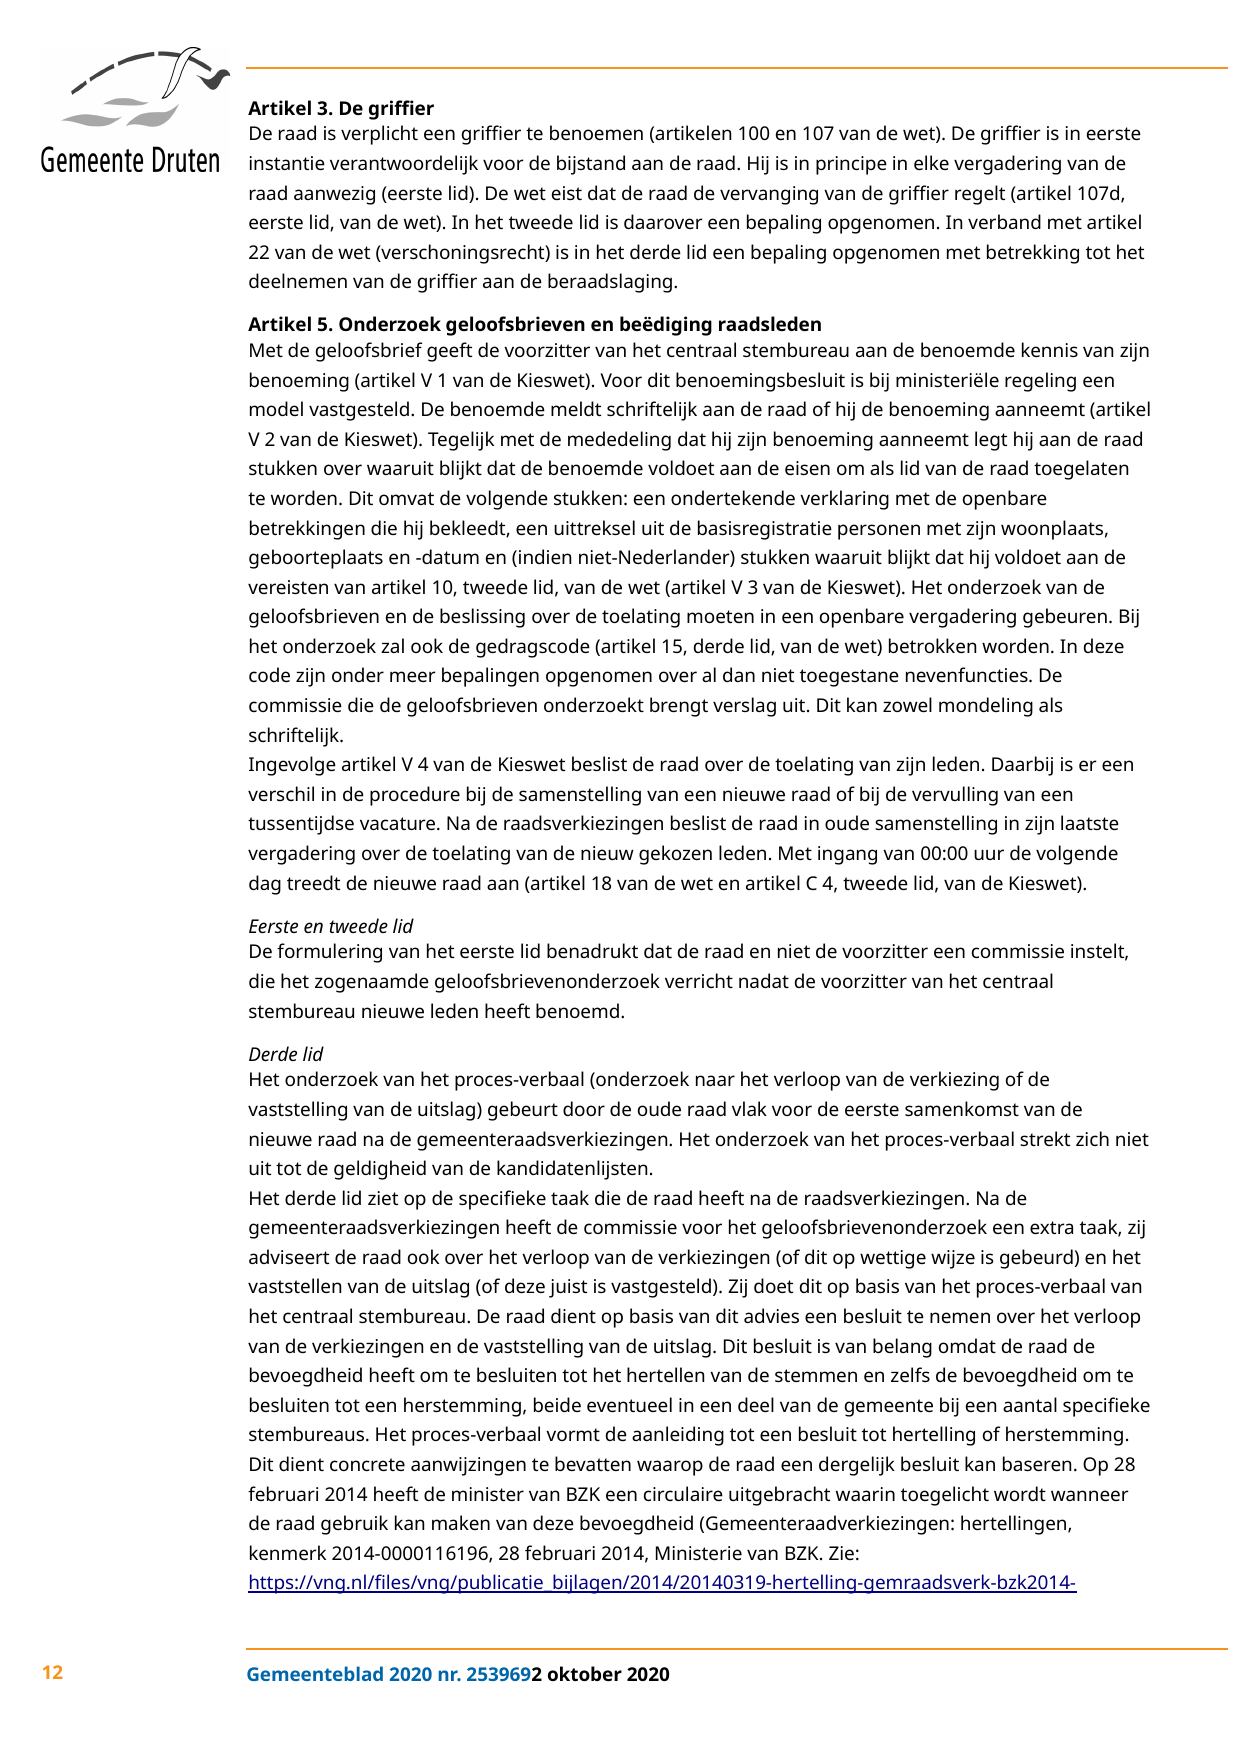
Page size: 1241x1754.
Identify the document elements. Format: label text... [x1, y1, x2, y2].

text Het derde lid ziet op de specifieke taak die de raad heeft na de raadsverkiezingen. Na de gemeenteraadsverkiezingen heeft de commissie voor het geloofsbrievenonderzoek een extra taak, zij adviseert de raad ook over het verloop van de verkiezingen (of dit op wettige wijze is gebeurd) en het vaststellen van de uitslag (of deze juist is vastgesteld). Zij doet dit op basis van het proces-verbaal van het centraal stembureau. De raad dient op basis van dit advies een besluit te nemen over het verloop van de verkiezingen en de vaststelling van de uitslag. Dit besluit is van belang omdat de raad de bevoegdheid heeft om te besluiten tot het hertellen van de stemmen en zelfs de bevoegdheid om te besluiten tot een herstemming, beide eventueel in een deel van de gemeente bij een aantal specifieke stembureaus. Het proces-verbaal vormt de aanleiding tot een besluit tot hertelling of herstemming. Dit dient concrete aanwijzingen te bevatten waarop de raad een dergelijk besluit kan baseren. Op 28 februari 2014 heeft de minister van BZK een circulaire uitgebracht waarin toegelicht wordt wanneer de raad gebruik kan maken van deze bevoegdheid (Gemeenteraadverkiezingen: hertellingen, kenmerk 2014-0000116196, 28 februari 2014, Ministerie van BZK. Zie: [248, 1185, 1152, 1566]
text https://vng.nl/files/vng/publicatie_bijlagen/2014/20140319-hertelling-gemraadsverk-bzk2014- [248, 1569, 1152, 1595]
picture [41, 47, 231, 172]
text Eerste en tweede lid [248, 913, 1152, 939]
text De raad is verplicht een griffier te benoemen (artikelen 100 en 107 van de wet). De griffier is in eerste instantie verantwoordelijk voor de bijstand aan de raad. Hij is in principe in elke vergadering van de raad aanwezig (eerste lid). De wet eist dat de raad de vervanging van de griffier regelt (artikel 107d, eerste lid, van de wet). In het tweede lid is daarover een bepaling opgenomen. In verband met artikel 22 van de wet (verschoningsrecht) is in het derde lid een bepaling opgenomen met betrekking tot het deelnemen van de griffier aan de beraadslaging. [248, 121, 1152, 294]
text Artikel 5. Onderzoek geloofsbrieven en beëdiging raadsleden [248, 312, 1152, 337]
text Het onderzoek van het proces-verbaal (onderzoek naar het verloop van de verkiezing of de vaststelling van de uitslag) gebeurt door de oude raad vlak voor de eerste samenkomst van de nieuwe raad na de gemeenteraadsverkiezingen. Het onderzoek van het proces-verbaal strekt zich niet uit tot de geldigheid van de kandidatenlijsten. [248, 1067, 1152, 1181]
text Ingevolge artikel V 4 van de Kieswet beslist de raad over de toelating van zijn leden. Daarbij is er een verschil in de procedure bij de samenstelling van een nieuwe raad of bij de vervulling van een tussentijdse vacature. Na de raadsverkiezingen beslist de raad in oude samenstelling in zijn laatste vergadering over de toelating van de nieuw gekozen leden. Met ingang van 00:00 uur de volgende dag treedt de nieuwe raad aan (artikel 18 van de wet en artikel C 4, tweede lid, van de Kieswet). [248, 751, 1152, 896]
text De formulering van het eerste lid benadrukt dat de raad en niet de voorzitter een commissie instelt, die het zogenaamde geloofsbrievenonderzoek verricht nadat de voorzitter van het centraal stembureau nieuwe leden heeft benoemd. [248, 939, 1152, 1023]
text Met de geloofsbrief geeft de voorzitter van het centraal stembureau aan de benoemde kennis van zijn benoeming (artikel V 1 van de Kieswet). Voor dit benoemingsbesluit is bij ministeriële regeling een model vastgesteld. De benoemde meldt schriftelijk aan de raad of hij de benoeming aanneemt (artikel V 2 van de Kieswet). Tegelijk met de mededeling dat hij zijn benoeming aanneemt legt hij aan de raad stukken over waaruit blijkt dat de benoemde voldoet aan de eisen om als lid van de raad toegelaten te worden. Dit omvat de volgende stukken: een ondertekende verklaring met de openbare betrekkingen die hij bekleedt, een uittreksel uit de basisregistratie personen met zijn woonplaats, geboorteplaats en -datum en (indien niet-Nederlander) stukken waaruit blijkt dat hij voldoet aan de vereisten van artikel 10, tweede lid, van de wet (artikel V 3 van de Kieswet). Het onderzoek van de geloofsbrieven en de beslissing over de toelating moeten in een openbare vergadering gebeuren. Bij het onderzoek zal ook de gedragscode (artikel 15, derde lid, van de wet) betrokken worden. In deze code zijn onder meer bepalingen opgenomen over al dan niet toegestane nevenfuncties. De commissie die de geloofsbrieven onderzoekt brengt verslag uit. Dit kan zowel mondeling als schriftelijk. [248, 337, 1152, 748]
text Artikel 3. De griffier [248, 95, 1152, 121]
text Derde lid [248, 1041, 1152, 1067]
